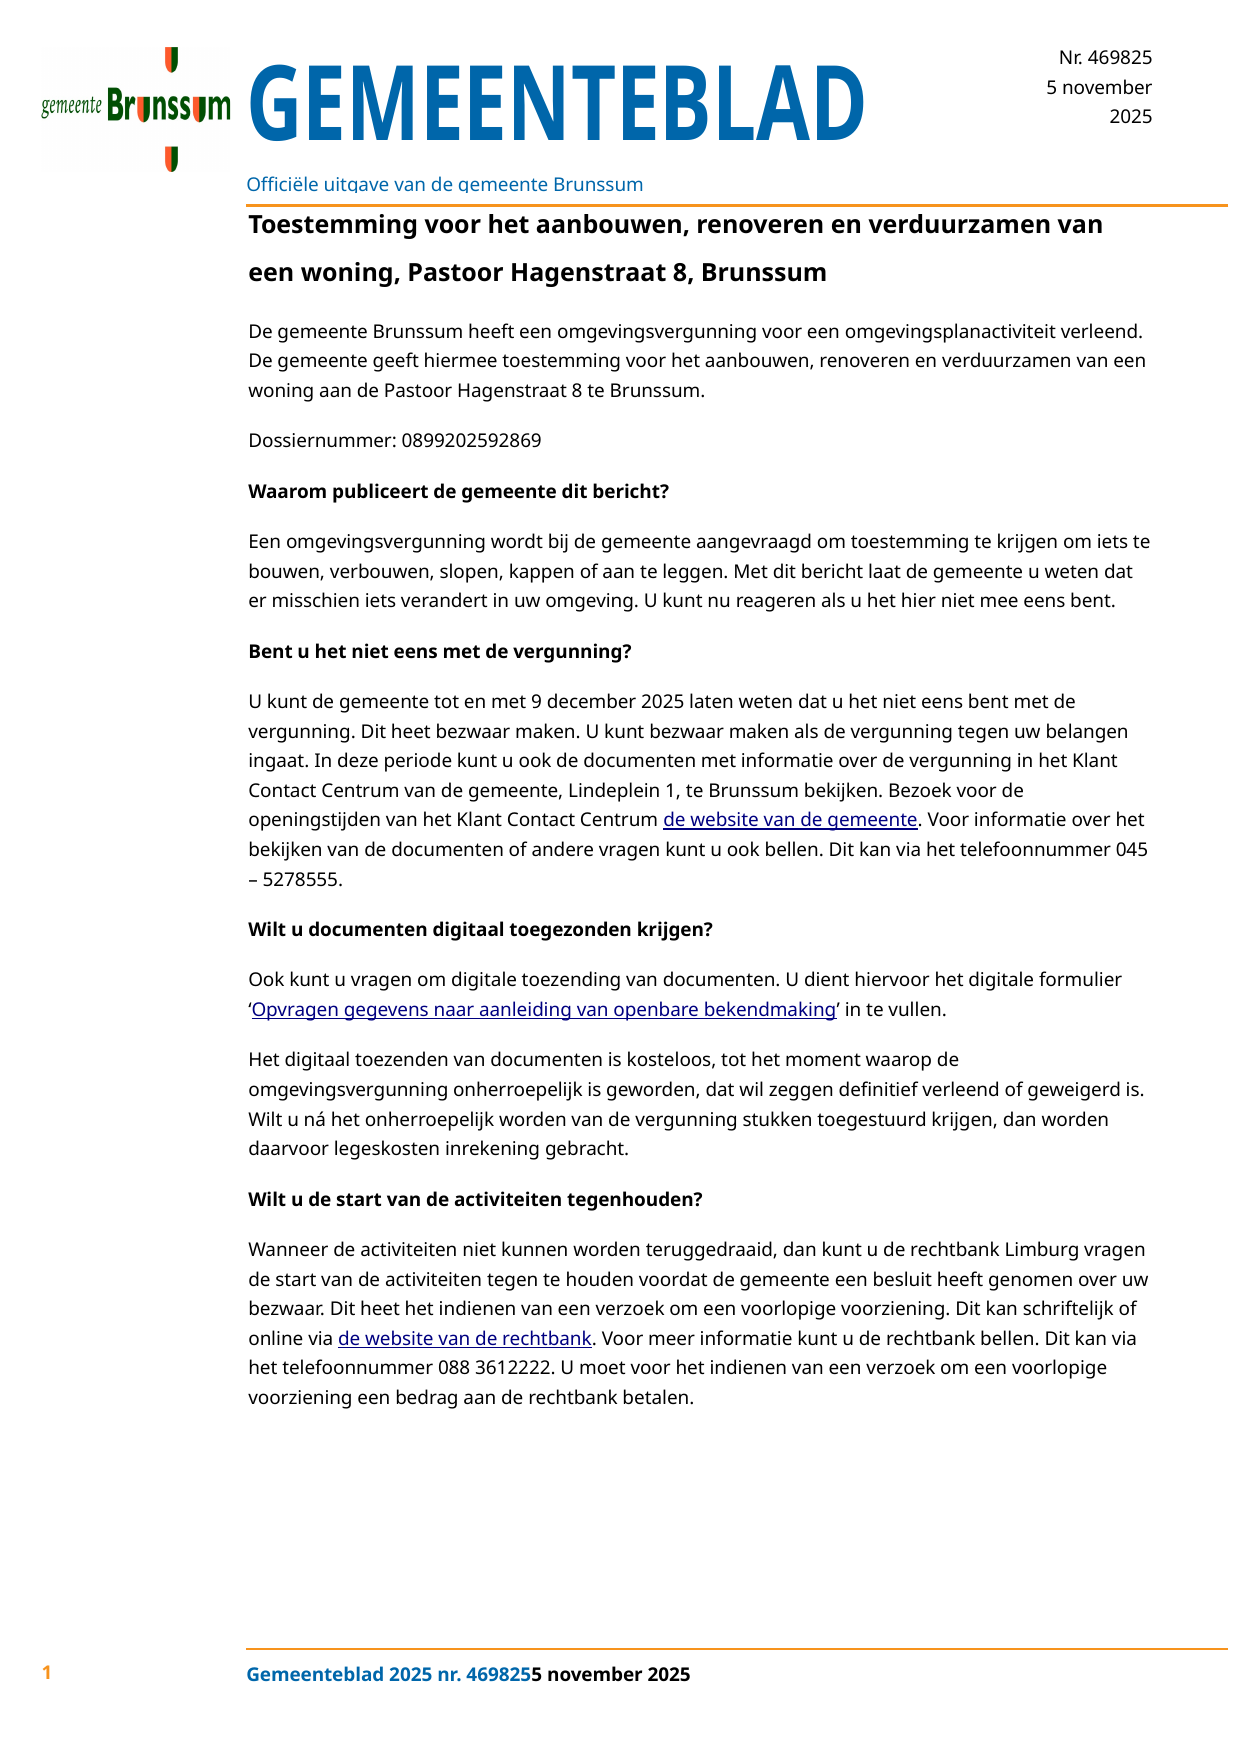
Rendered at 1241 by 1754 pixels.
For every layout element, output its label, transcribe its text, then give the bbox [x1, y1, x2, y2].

text Wilt u documenten digitaal toegezonden krijgen? [248, 916, 1152, 942]
picture [41, 47, 231, 172]
text Wilt u de start van de activiteiten tegenhouden? [248, 1186, 1152, 1212]
text Het digitaal toezenden van documenten is kosteloos, tot het moment waarop de omgevingsvergunning onherroepelijk is geworden, dat wil zeggen definitief verleend of geweigerd is. Wilt u ná het onherroepelijk worden van de vergunning stukken toegestuurd krijgen, dan worden daarvoor legeskosten inrekening gebracht. [248, 1047, 1152, 1161]
text Een omgevingsvergunning wordt bij de gemeente aangevraagd om toestemming te krijgen om iets te bouwen, verbouwen, slopen, kappen of aan te leggen. Met dit bericht laat de gemeente u weten dat er misschien iets verandert in uw omgeving. U kunt nu reageren als u het hier niet mee eens bent. [248, 528, 1152, 613]
text Wanneer de activiteiten niet kunnen worden teruggedraaid, dan kunt u de rechtbank Limburg vragen de start van de activiteiten tegen te houden voordat de gemeente een besluit heeft genomen over uw bezwaar. Dit heet het indienen van een verzoek om een voorlopige voorziening. Dit kan schriftelijk of online via de website van de rechtbank. Voor meer informatie kunt u de rechtbank bellen. Dit kan via het telefoonnummer 088 3612222. U moet voor het indienen van een verzoek om een voorlopige voorziening een bedrag aan de rechtbank betalen. [248, 1236, 1152, 1410]
text Waarom publiceert de gemeente dit bericht? [248, 478, 1152, 504]
text U kunt de gemeente tot en met 9 december 2025 laten weten dat u het niet eens bent met de vergunning. Dit heet bezwaar maken. U kunt bezwaar maken als de vergunning tegen uw belangen ingaat. In deze periode kunt u ook de documenten met informatie over de vergunning in het Klant Contact Centrum van de gemeente, Lindeplein 1, te Brunssum bekijken. Bezoek voor de openingstijden van het Klant Contact Centrum de website van de gemeente. Voor informatie over het bekijken van de documenten of andere vragen kunt u ook bellen. Dit kan via het telefoonnummer 045 – 5278555. [248, 688, 1152, 892]
text De gemeente Brunssum heeft een omgevingsvergunning voor een omgevingsplanactiviteit verleend. De gemeente geeft hiermee toestemming voor het aanbouwen, renoveren en verduurzamen van een woning aan de Pastoor Hagenstraat 8 te Brunssum. [248, 318, 1152, 403]
text Bent u het niet eens met de vergunning? [248, 638, 1152, 664]
text Dossiernummer: 0899202592869 [248, 427, 1152, 453]
text Ook kunt u vragen om digitale toezending van documenten. U dient hiervoor het digitale formulier ‘Opvragen gegevens naar aanleiding van openbare bekendmaking’ in te vullen. [248, 967, 1152, 1022]
text Toestemming voor het aanbouwen, renoveren en verduurzamen van een woning, Pastoor Hagenstraat 8, Brunssum [248, 207, 1152, 288]
